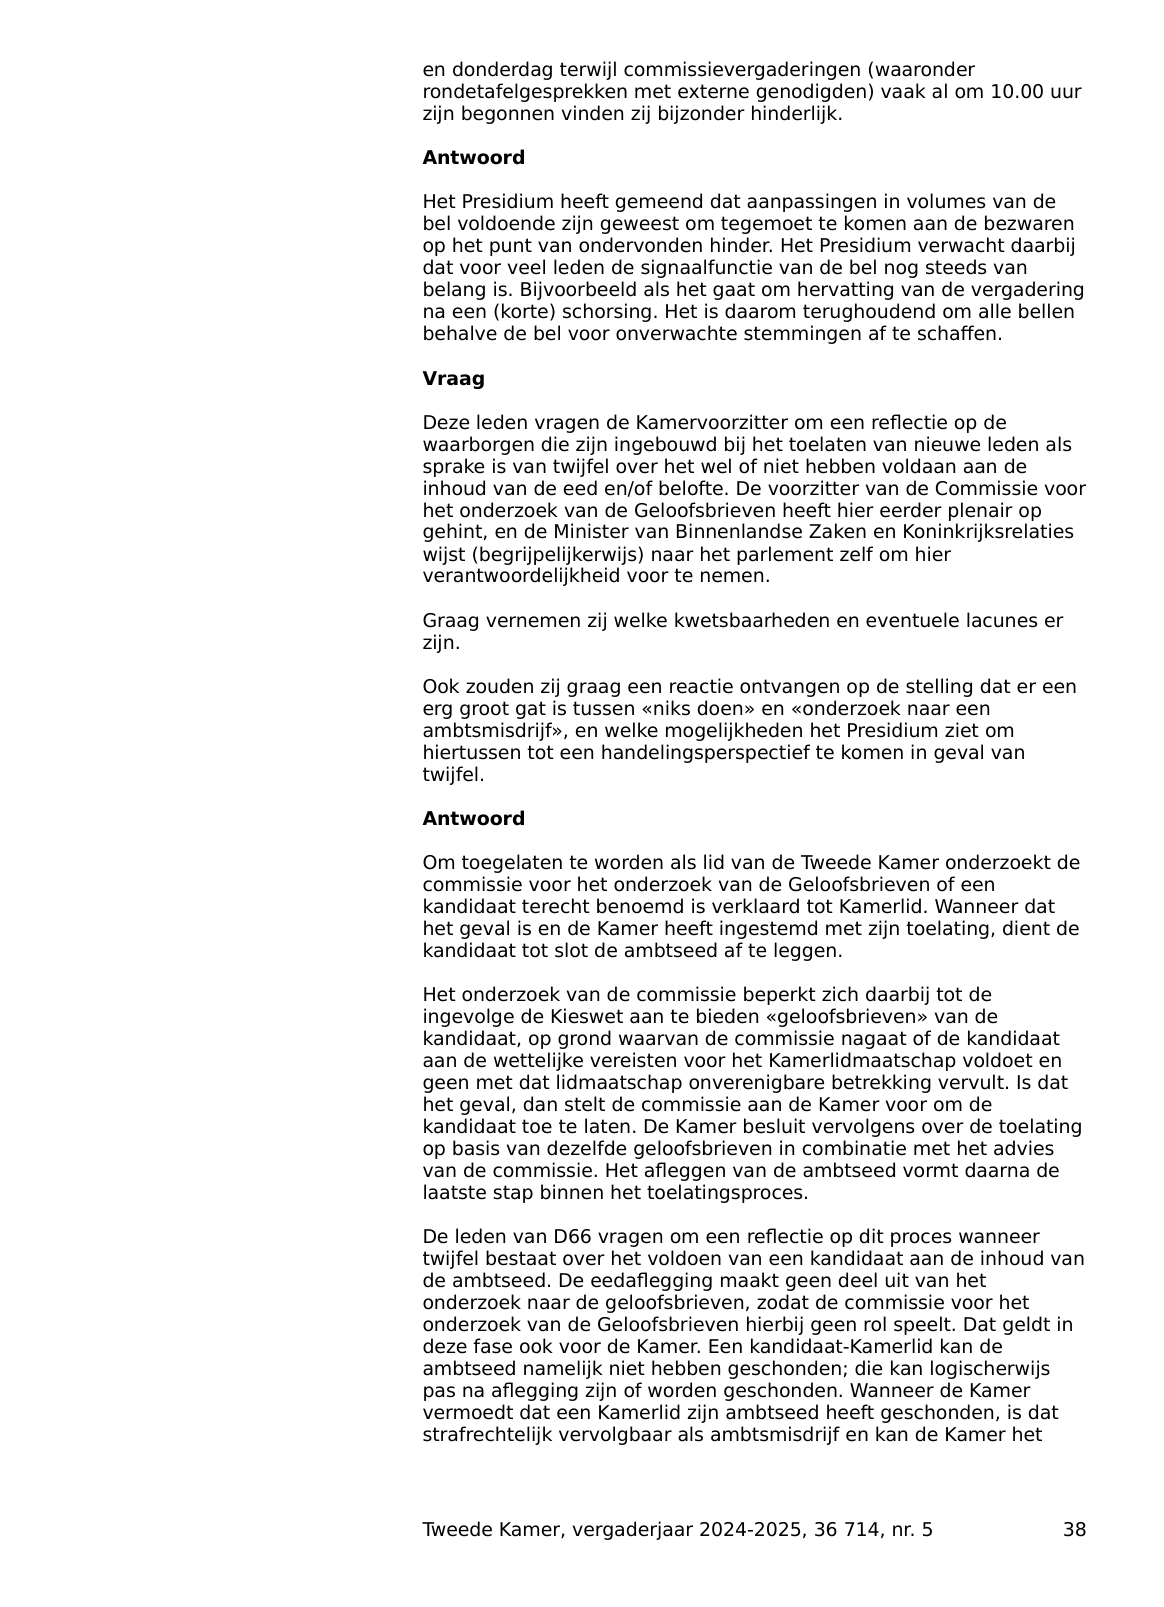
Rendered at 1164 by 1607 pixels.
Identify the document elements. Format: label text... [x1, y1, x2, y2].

text Ook zouden zij graag een reactie ontvangen op de stelling dat er een erg groot gat is tussen «niks doen» en «onderzoek naar een ambtsmisdrijf», en welke mogelijkheden het Presidium ziet om hiertussen tot een handelingsperspectief te komen in geval van twijfel. [422, 676, 1087, 786]
text en donderdag terwijl commissievergaderingen (waaronder rondetafelgesprekken met externe genodigden) vaak al om 10.00 uur zijn begonnen vinden zij bijzonder hinderlijk. [422, 59, 1087, 125]
text Deze leden vragen de Kamervoorzitter om een reflectie op de waarborgen die zijn ingebouwd bij het toelaten van nieuwe leden als sprake is van twijfel over het wel of niet hebben voldaan aan de inhoud van de eed en/of belofte. De voorzitter van de Commissie voor het onderzoek van de Geloofsbrieven heeft hier eerder plenair op gehint, en de Minister van Binnenlandse Zaken en Koninkrijksrelaties wijst (begrijpelijkerwijs) naar het parlement zelf om hier verantwoordelijkheid voor te nemen. [422, 412, 1087, 587]
text Om toegelaten te worden als lid van de Tweede Kamer onderzoekt de commissie voor het onderzoek van de Geloofsbrieven of een kandidaat terecht benoemd is verklaard tot Kamerlid. Wanneer dat het geval is en de Kamer heeft ingestemd met zijn toelating, dient de kandidaat tot slot de ambtseed af te leggen. [422, 852, 1087, 962]
text Het Presidium heeft gemeend dat aanpassingen in volumes van de bel voldoende zijn geweest om tegemoet te komen aan de bezwaren op het punt van ondervonden hinder. Het Presidium verwacht daarbij dat voor veel leden de signaalfunctie van de bel nog steeds van belang is. Bijvoorbeeld als het gaat om hervatting van de vergadering na een (korte) schorsing. Het is daarom terughoudend om alle bellen behalve de bel voor onverwachte stemmingen af te schaffen. [422, 191, 1087, 345]
subtitle Antwoord [422, 147, 1087, 169]
subtitle Antwoord [422, 808, 1087, 830]
text De leden van D66 vragen om een reflectie op dit proces wanneer twijfel bestaat over het voldoen van een kandidaat aan de inhoud van de ambtseed. De eedaflegging maakt geen deel uit van het onderzoek naar de geloofsbrieven, zodat de commissie voor het onderzoek van de Geloofsbrieven hierbij geen rol speelt. Dat geldt in deze fase ook voor de Kamer. Een kandidaat-Kamerlid kan de ambtseed namelijk niet hebben geschonden; die kan logischerwijs pas na aflegging zijn of worden geschonden. Wanneer de Kamer vermoedt dat een Kamerlid zijn ambtseed heeft geschonden, is dat strafrechtelijk vervolgbaar als ambtsmisdrijf en kan de Kamer het [422, 1226, 1087, 1446]
subtitle Vraag [422, 367, 1087, 389]
text Het onderzoek van de commissie beperkt zich daarbij tot de ingevolge de Kieswet aan te bieden «geloofsbrieven» van de kandidaat, op grond waarvan de commissie nagaat of de kandidaat aan de wettelijke vereisten voor het Kamerlidmaatschap voldoet en geen met dat lidmaatschap onverenigbare betrekking vervult. Is dat het geval, dan stelt de commissie aan de Kamer voor om de kandidaat toe te laten. De Kamer besluit vervolgens over de toelating op basis van dezelfde geloofsbrieven in combinatie met het advies van de commissie. Het afleggen van de ambtseed vormt daarna de laatste stap binnen het toelatingsproces. [422, 984, 1087, 1204]
text Graag vernemen zij welke kwetsbaarheden en eventuele lacunes er zijn. [422, 609, 1087, 653]
